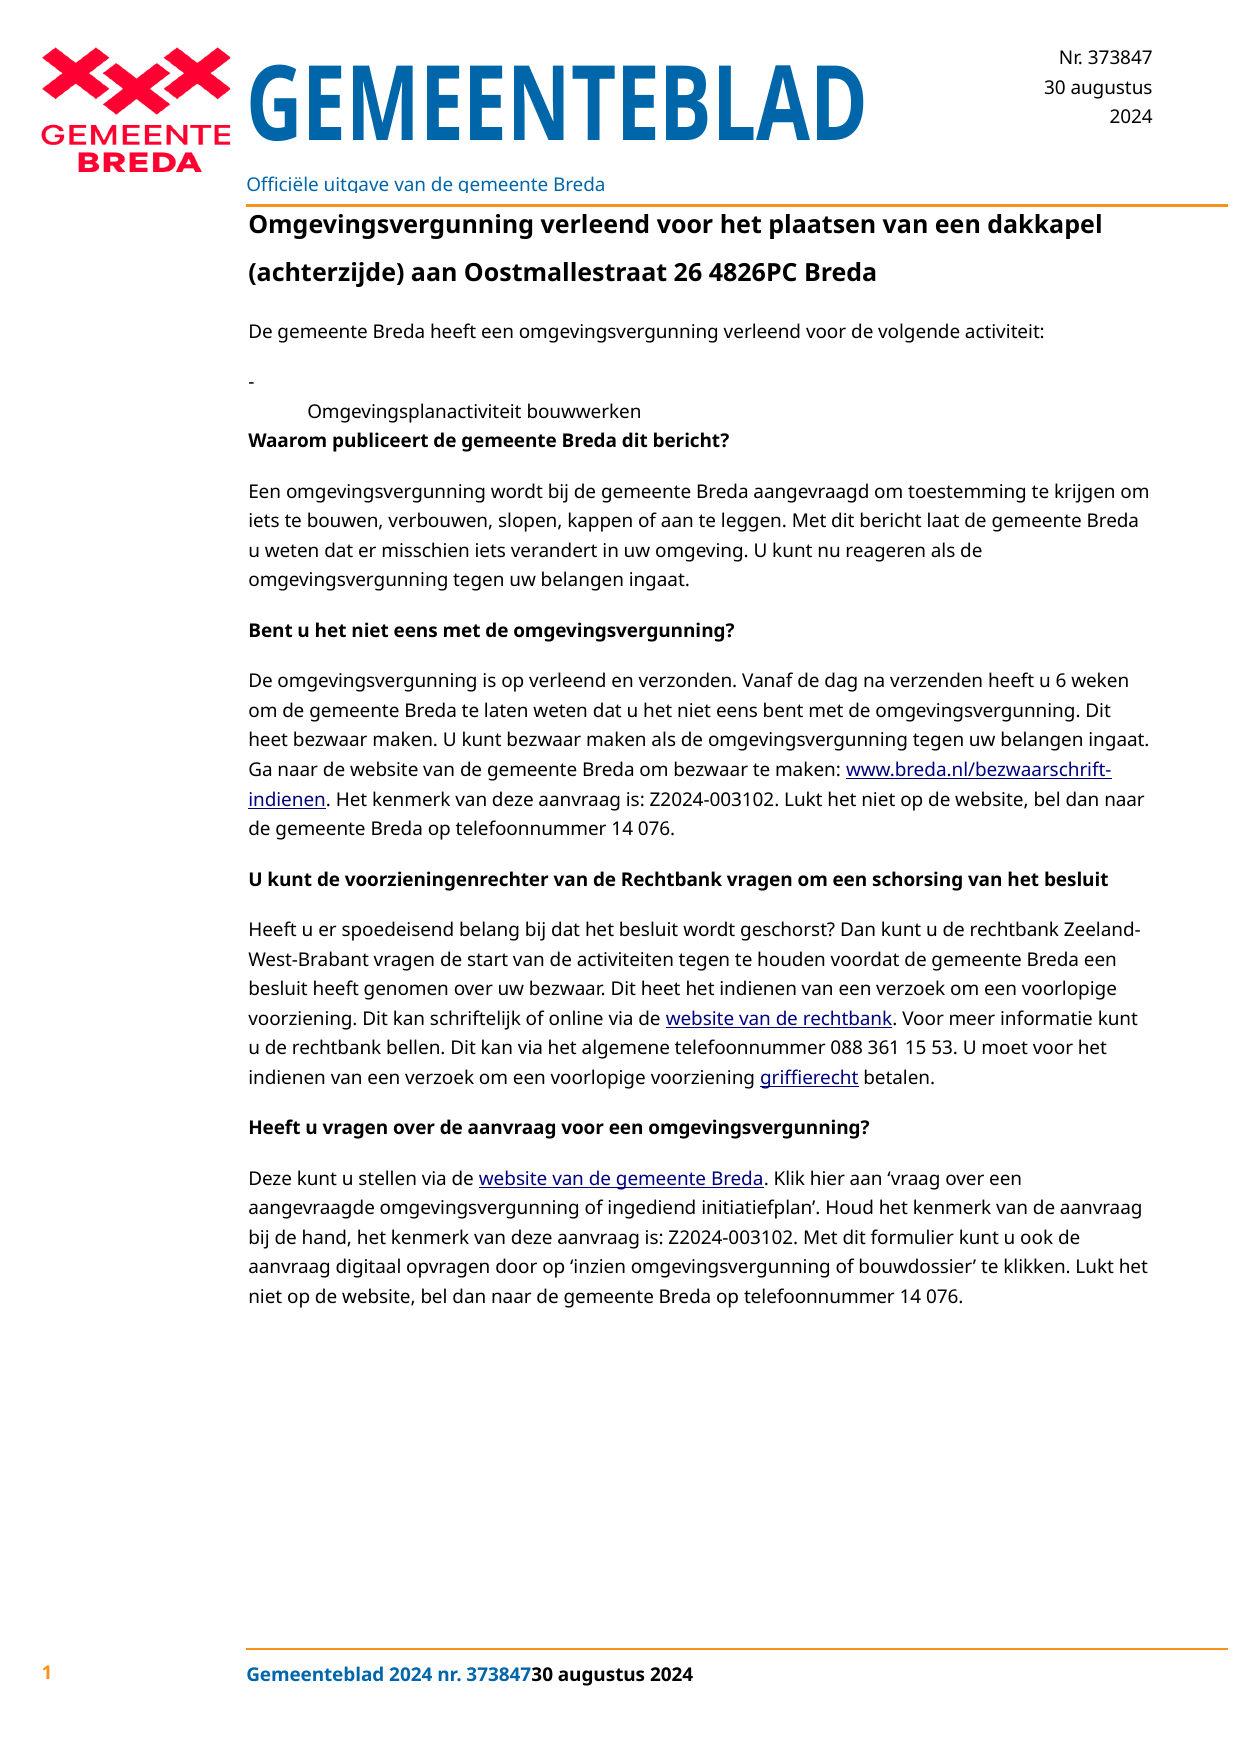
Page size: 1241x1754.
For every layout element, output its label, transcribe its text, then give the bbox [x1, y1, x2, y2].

picture [41, 47, 231, 172]
text De omgevingsvergunning is op verleend en verzonden. Vanaf de dag na verzenden heeft u 6 weken om de gemeente Breda te laten weten dat u het niet eens bent met de omgevingsvergunning. Dit heet bezwaar maken. U kunt bezwaar maken als de omgevingsvergunning tegen uw belangen ingaat. Ga naar de website van de gemeente Breda om bezwaar te maken: www.breda.nl/bezwaarschrift-indienen. Het kenmerk van deze aanvraag is: Z2024-003102. Lukt het niet op de website, bel dan naar de gemeente Breda op telefoonnummer 14 076. [248, 667, 1152, 841]
text Omgevingsvergunning verleend voor het plaatsen van een dakkapel (achterzijde) aan Oostmallestraat 26 4826PC Breda [248, 207, 1152, 288]
text Deze kunt u stellen via de website van de gemeente Breda. Klik hier aan ‘vraag over een aangevraagde omgevingsvergunning of ingediend initiatiefplan’. Houd het kenmerk van de aanvraag bij de hand, het kenmerk van deze aanvraag is: Z2024-003102. Met dit formulier kunt u ook de aanvraag digitaal opvragen door op ‘inzien omgevingsvergunning of bouwdossier’ te klikken. Lukt het niet op de website, bel dan naar de gemeente Breda op telefoonnummer 14 076. [248, 1165, 1152, 1309]
text Heeft u er spoedeisend belang bij dat het besluit wordt geschorst? Dan kunt u de rechtbank Zeeland-West-Brabant vragen de start van de activiteiten tegen te houden voordat de gemeente Breda een besluit heeft genomen over uw bezwaar. Dit heet het indienen van een verzoek om een voorlopige voorziening. Dit kan schriftelijk of online via de website van de rechtbank. Voor meer informatie kunt u de rechtbank bellen. Dit kan via het algemene telefoonnummer 088 361 15 53. U moet voor het indienen van een verzoek om een voorlopige voorziening griffierecht betalen. [248, 916, 1152, 1090]
text Een omgevingsvergunning wordt bij de gemeente Breda aangevraagd om toestemming te krijgen om iets te bouwen, verbouwen, slopen, kappen of aan te leggen. Met dit bericht laat de gemeente Breda u weten dat er misschien iets verandert in uw omgeving. U kunt nu reageren als de omgevingsvergunning tegen uw belangen ingaat. [248, 478, 1152, 592]
text U kunt de voorzieningenrechter van de Rechtbank vragen om een schorsing van het besluit [248, 866, 1152, 892]
text De gemeente Breda heeft een omgevingsvergunning verleend voor de volgende activiteit: [248, 318, 1152, 344]
text Waarom publiceert de gemeente Breda dit bericht? [248, 427, 1152, 453]
text Bent u het niet eens met de omgevingsvergunning? [248, 617, 1152, 643]
list Omgevingsplanactiviteit bouwwerken [248, 398, 1152, 424]
text Heeft u vragen over de aanvraag voor een omgevingsvergunning? [248, 1114, 1152, 1140]
